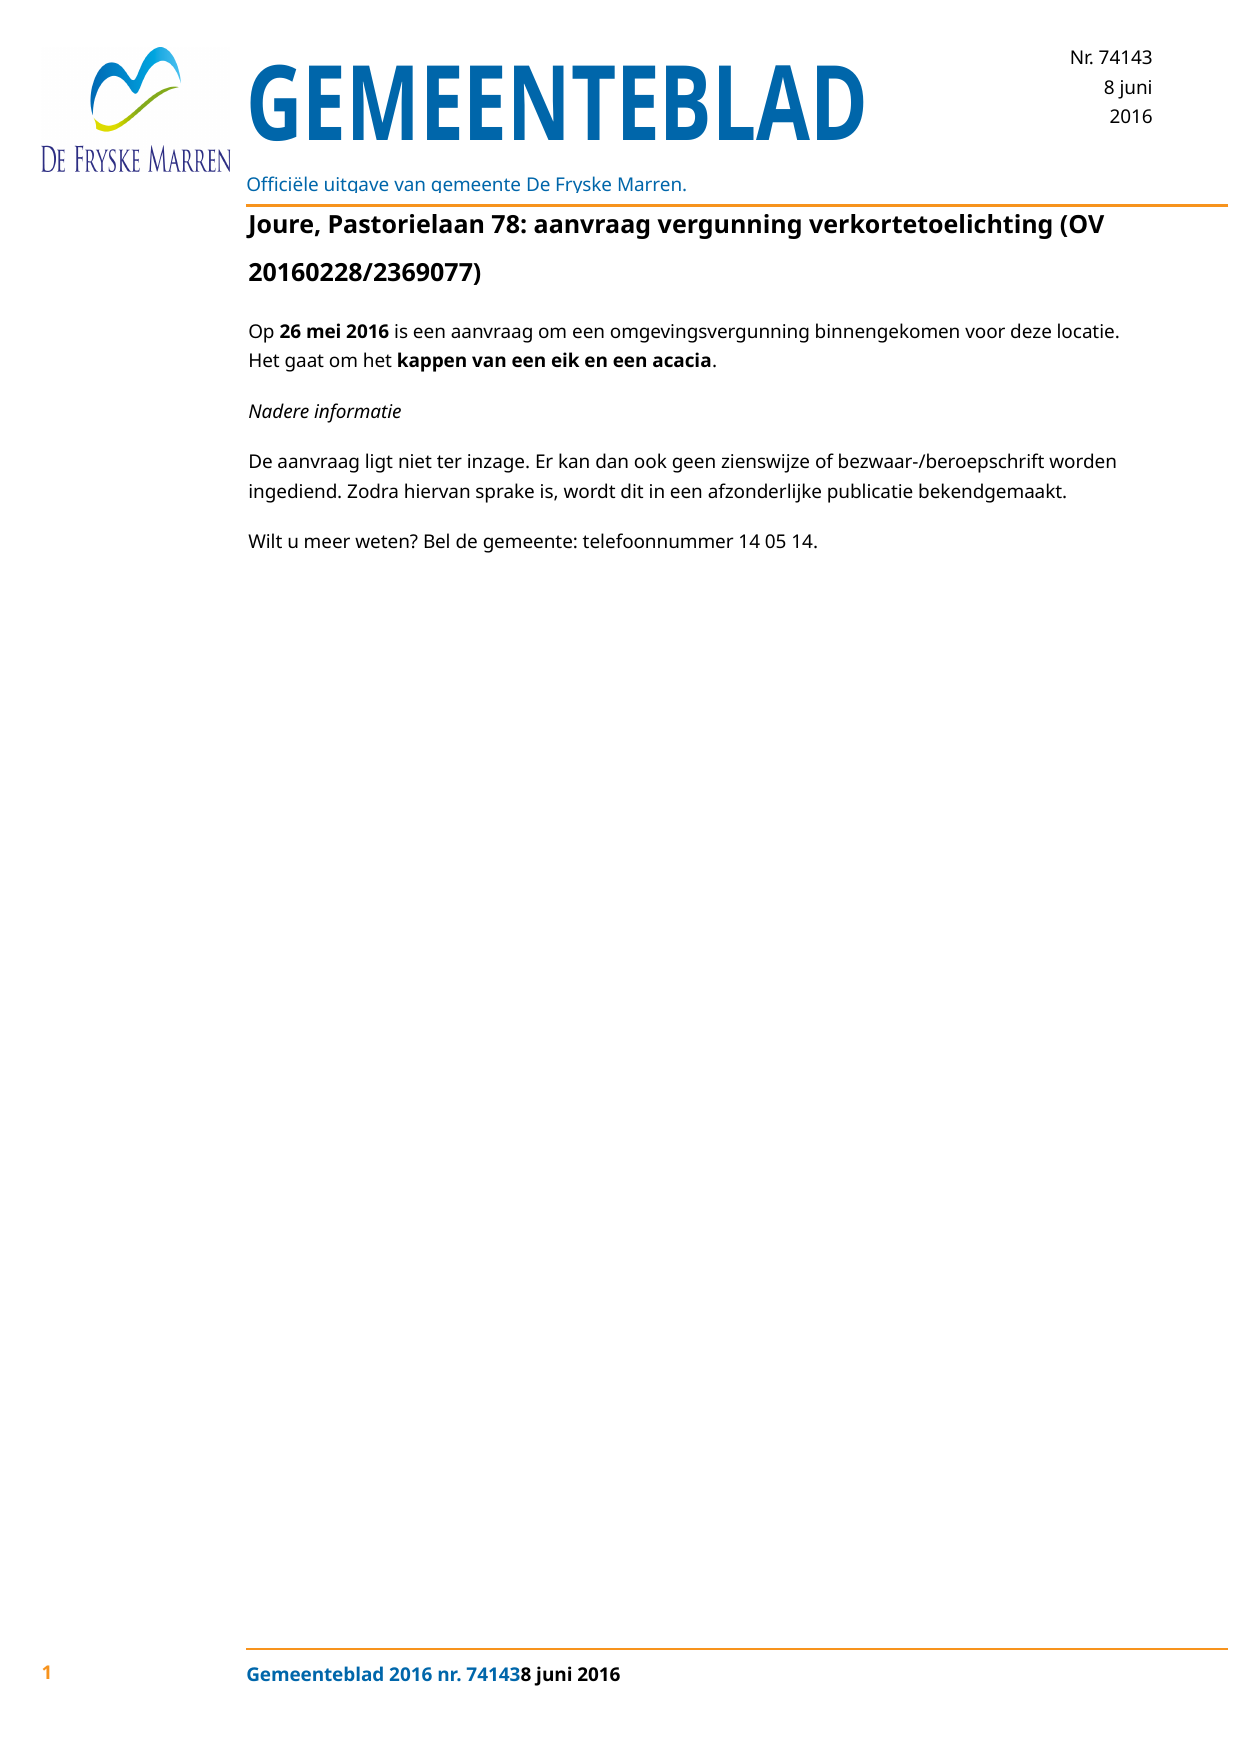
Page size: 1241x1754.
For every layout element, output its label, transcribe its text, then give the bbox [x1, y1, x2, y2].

text Op 26 mei 2016 is een aanvraag om een omgevingsvergunning binnengekomen voor deze locatie. Het gaat om het kappen van een eik en een acacia. [248, 318, 1152, 373]
picture [41, 47, 231, 172]
text Wilt u meer weten? Bel de gemeente: telefoonnummer 14 05 14. [248, 528, 1152, 554]
text Joure, Pastorielaan 78: aanvraag vergunning verkortetoelichting (OV 20160228/2369077) [248, 207, 1152, 288]
text De aanvraag ligt niet ter inzage. Er kan dan ook geen zienswijze of bezwaar-/beroepschrift worden ingediend. Zodra hiervan sprake is, wordt dit in een afzonderlijke publicatie bekendgemaakt. [248, 448, 1152, 504]
text Nadere informatie [248, 398, 1152, 424]
